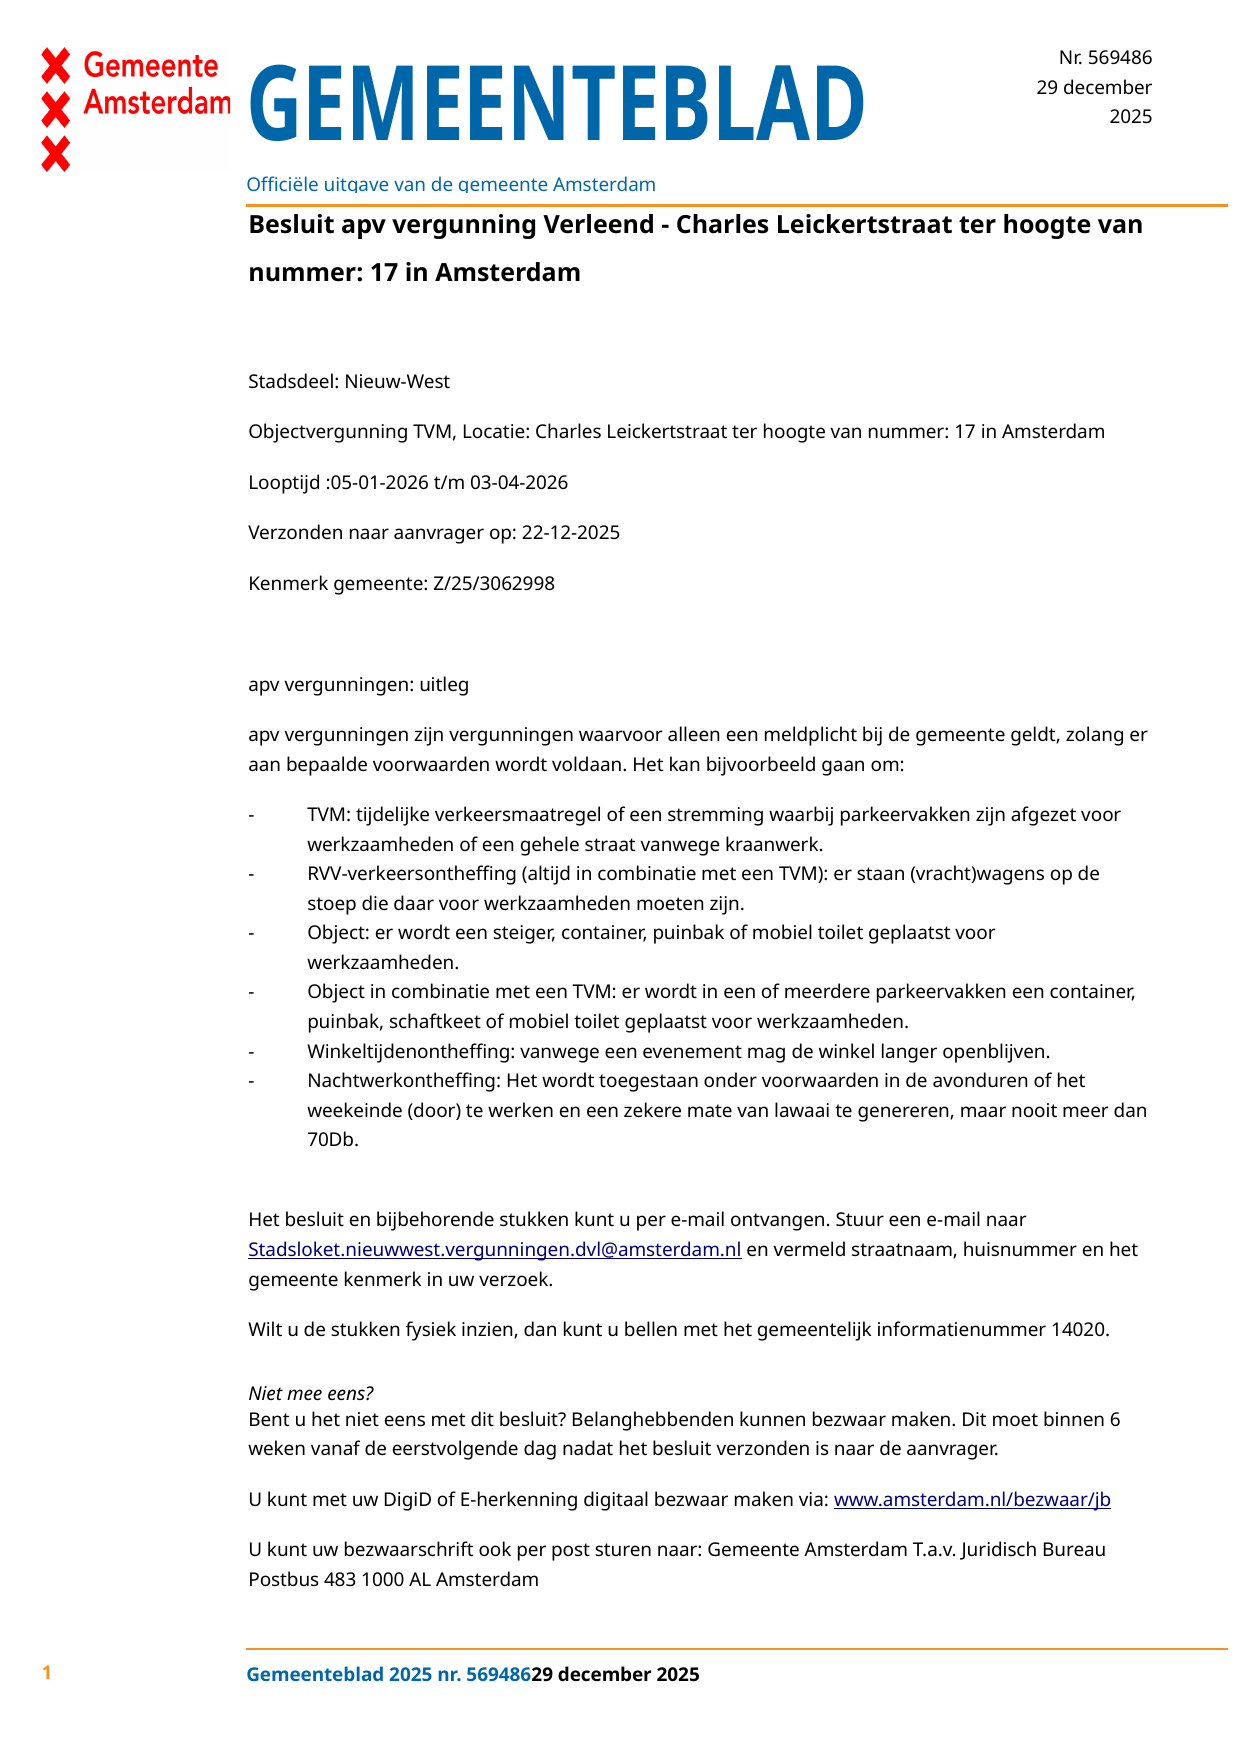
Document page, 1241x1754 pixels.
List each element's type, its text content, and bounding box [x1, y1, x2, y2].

text U kunt met uw DigiD of E-herkenning digitaal bezwaar maken via: www.amsterdam.nl/bezwaar/jb [248, 1486, 1152, 1512]
text Bent u het niet eens met dit besluit? Belanghebbenden kunnen bezwaar maken. Dit moet binnen 6 weken vanaf de eerstvolgende dag nadat het besluit verzonden is naar de aanvrager. [248, 1406, 1152, 1461]
text Objectvergunning TVM, Locatie: Charles Leickertstraat ter hoogte van nummer: 17 in Amsterdam [248, 419, 1152, 444]
text Looptijd :05-01-2026 t/m 03-04-2026 [248, 469, 1152, 495]
text apv vergunningen: uitleg [248, 671, 1152, 697]
text Niet mee eens? [248, 1380, 1152, 1406]
text apv vergunningen zijn vergunningen waarvoor alleen een meldplicht bij de gemeente geldt, zolang er aan bepaalde voorwaarden wordt voldaan. Het kan bijvoorbeeld gaan om: [248, 721, 1152, 777]
list RVV-verkeersontheffing (altijd in combinatie met een TVM): er staan (vracht)wagens op de stoep die daar voor werkzaamheden moeten zijn. [248, 860, 1152, 916]
picture [41, 47, 231, 172]
text Stadsdeel: Nieuw-West [248, 368, 1152, 394]
list Object in combinatie met een TVM: er wordt in een of meerdere parkeervakken een container, puinbak, schaftkeet of mobiel toilet geplaatst voor werkzaamheden. [248, 979, 1152, 1034]
text U kunt uw bezwaarschrift ook per post sturen naar: Gemeente Amsterdam T.a.v. Juridisch Bureau Postbus 483 1000 AL Amsterdam [248, 1536, 1152, 1592]
list Nachtwerkontheffing: Het wordt toegestaan onder voorwaarden in de avonduren of het weekeinde (door) te werken en een zekere mate van lawaai te genereren, maar nooit meer dan 70Db. [248, 1067, 1152, 1152]
list Object: er wordt een steiger, container, puinbak of mobiel toilet geplaatst voor werkzaamheden. [248, 919, 1152, 975]
text Verzonden naar aanvrager op: 22-12-2025 [248, 519, 1152, 545]
text Het besluit en bijbehorende stukken kunt u per e-mail ontvangen. Stuur een e-mail naar Stadsloket.nieuwwest.vergunningen.dvl@amsterdam.nl en vermeld straatnaam, huisnummer en het gemeente kenmerk in uw verzoek. [248, 1207, 1152, 1292]
text Wilt u de stukken fysiek inzien, dan kunt u bellen met het gemeentelijk informatienummer 14020. [248, 1316, 1152, 1342]
list Winkeltijdenontheffing: vanwege een evenement mag de winkel langer openblijven. [248, 1038, 1152, 1064]
text Kenmerk gemeente: Z/25/3062998 [248, 570, 1152, 596]
list TVM: tijdelijke verkeersmaatregel of een stremming waarbij parkeervakken zijn afgezet voor werkzaamheden of een gehele straat vanwege kraanwerk. [248, 801, 1152, 857]
text Besluit apv vergunning Verleend - Charles Leickertstraat ter hoogte van nummer: 17 in Amsterdam [248, 207, 1152, 288]
